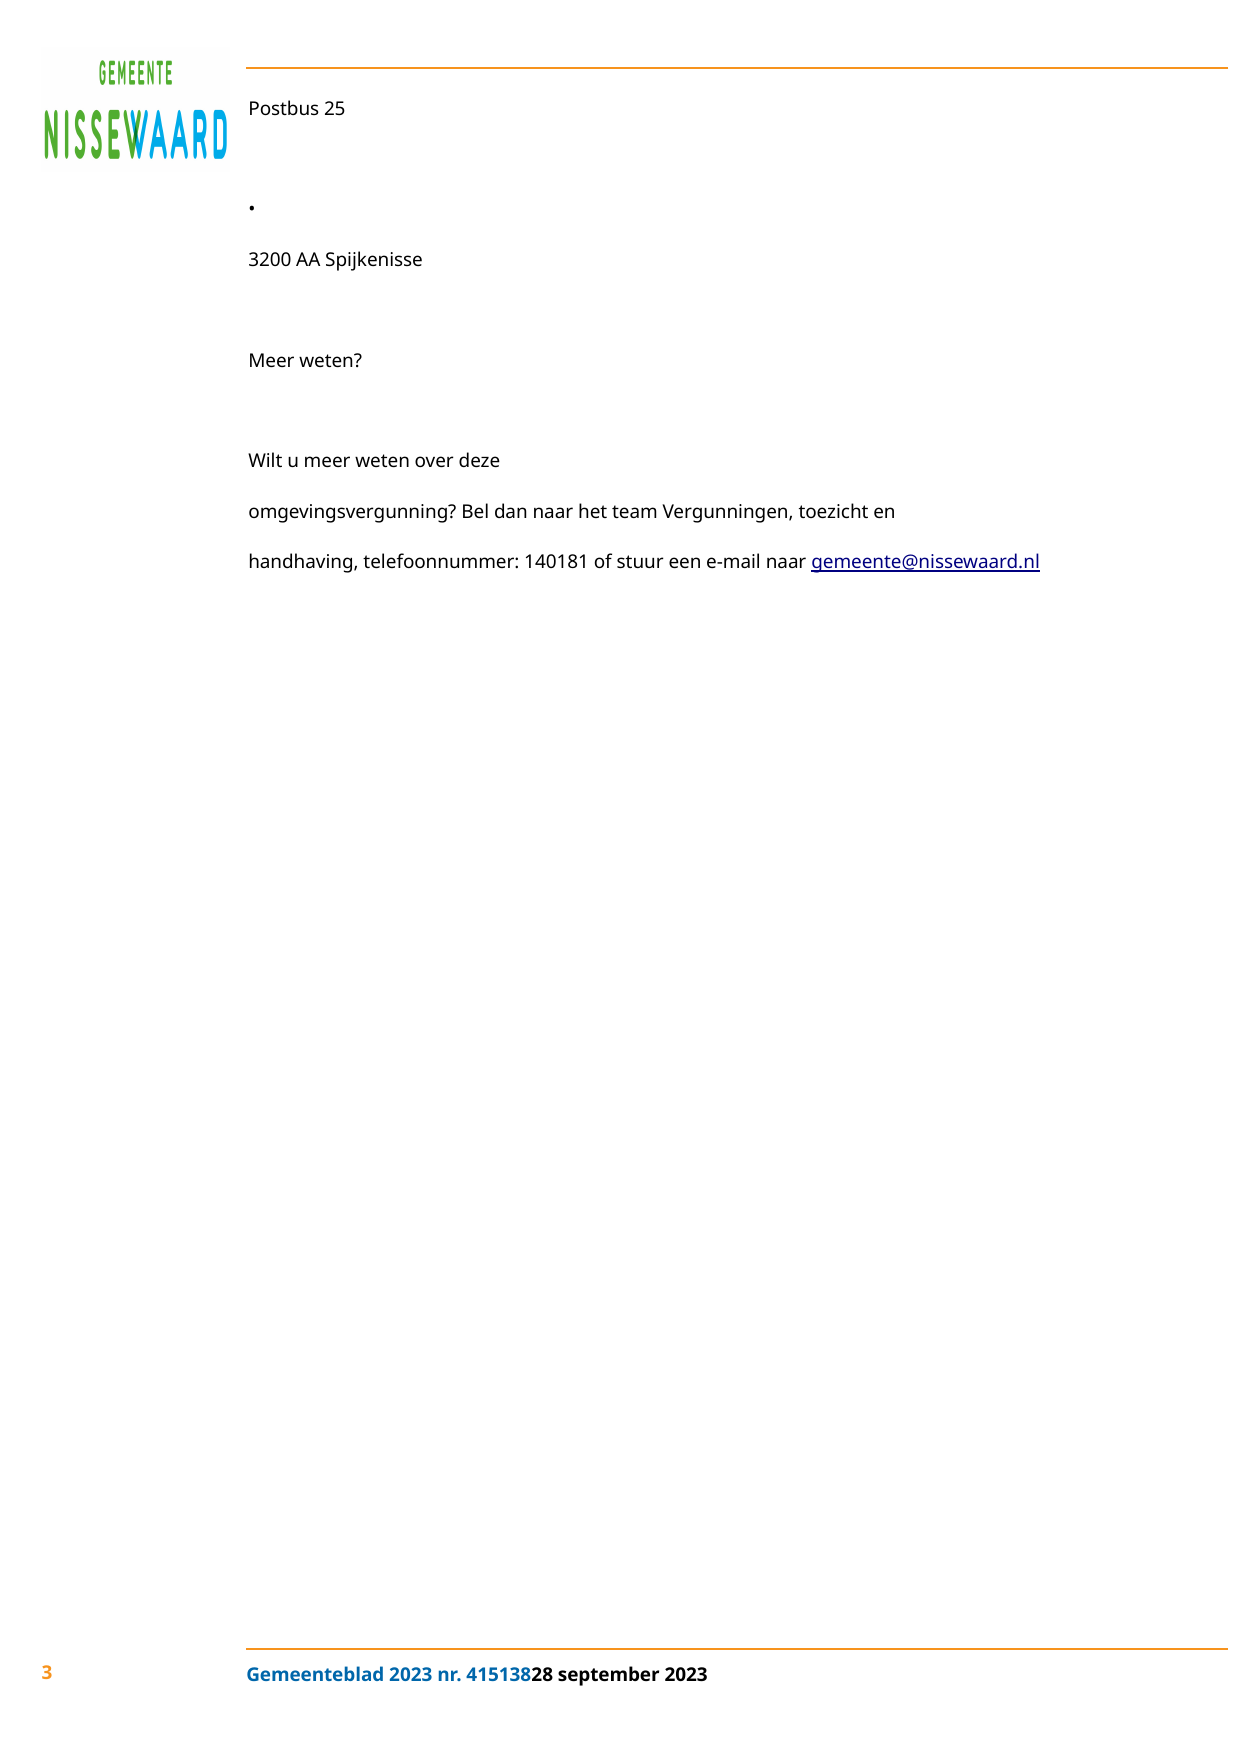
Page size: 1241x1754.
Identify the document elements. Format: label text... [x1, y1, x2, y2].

text 3200 AA Spijkenisse [248, 246, 1152, 272]
text Wilt u meer weten over deze [248, 448, 1152, 473]
text Meer weten? [248, 347, 1152, 373]
text Postbus 25 [248, 95, 1152, 121]
picture [41, 47, 231, 172]
text omgevingsvergunning? Bel dan naar het team Vergunningen, toezicht en [248, 498, 1152, 524]
text handhaving, telefoonnummer: 140181 of stuur een e-mail naar gemeente@nissewaard.nl [248, 548, 1152, 574]
text • [248, 196, 1152, 221]
